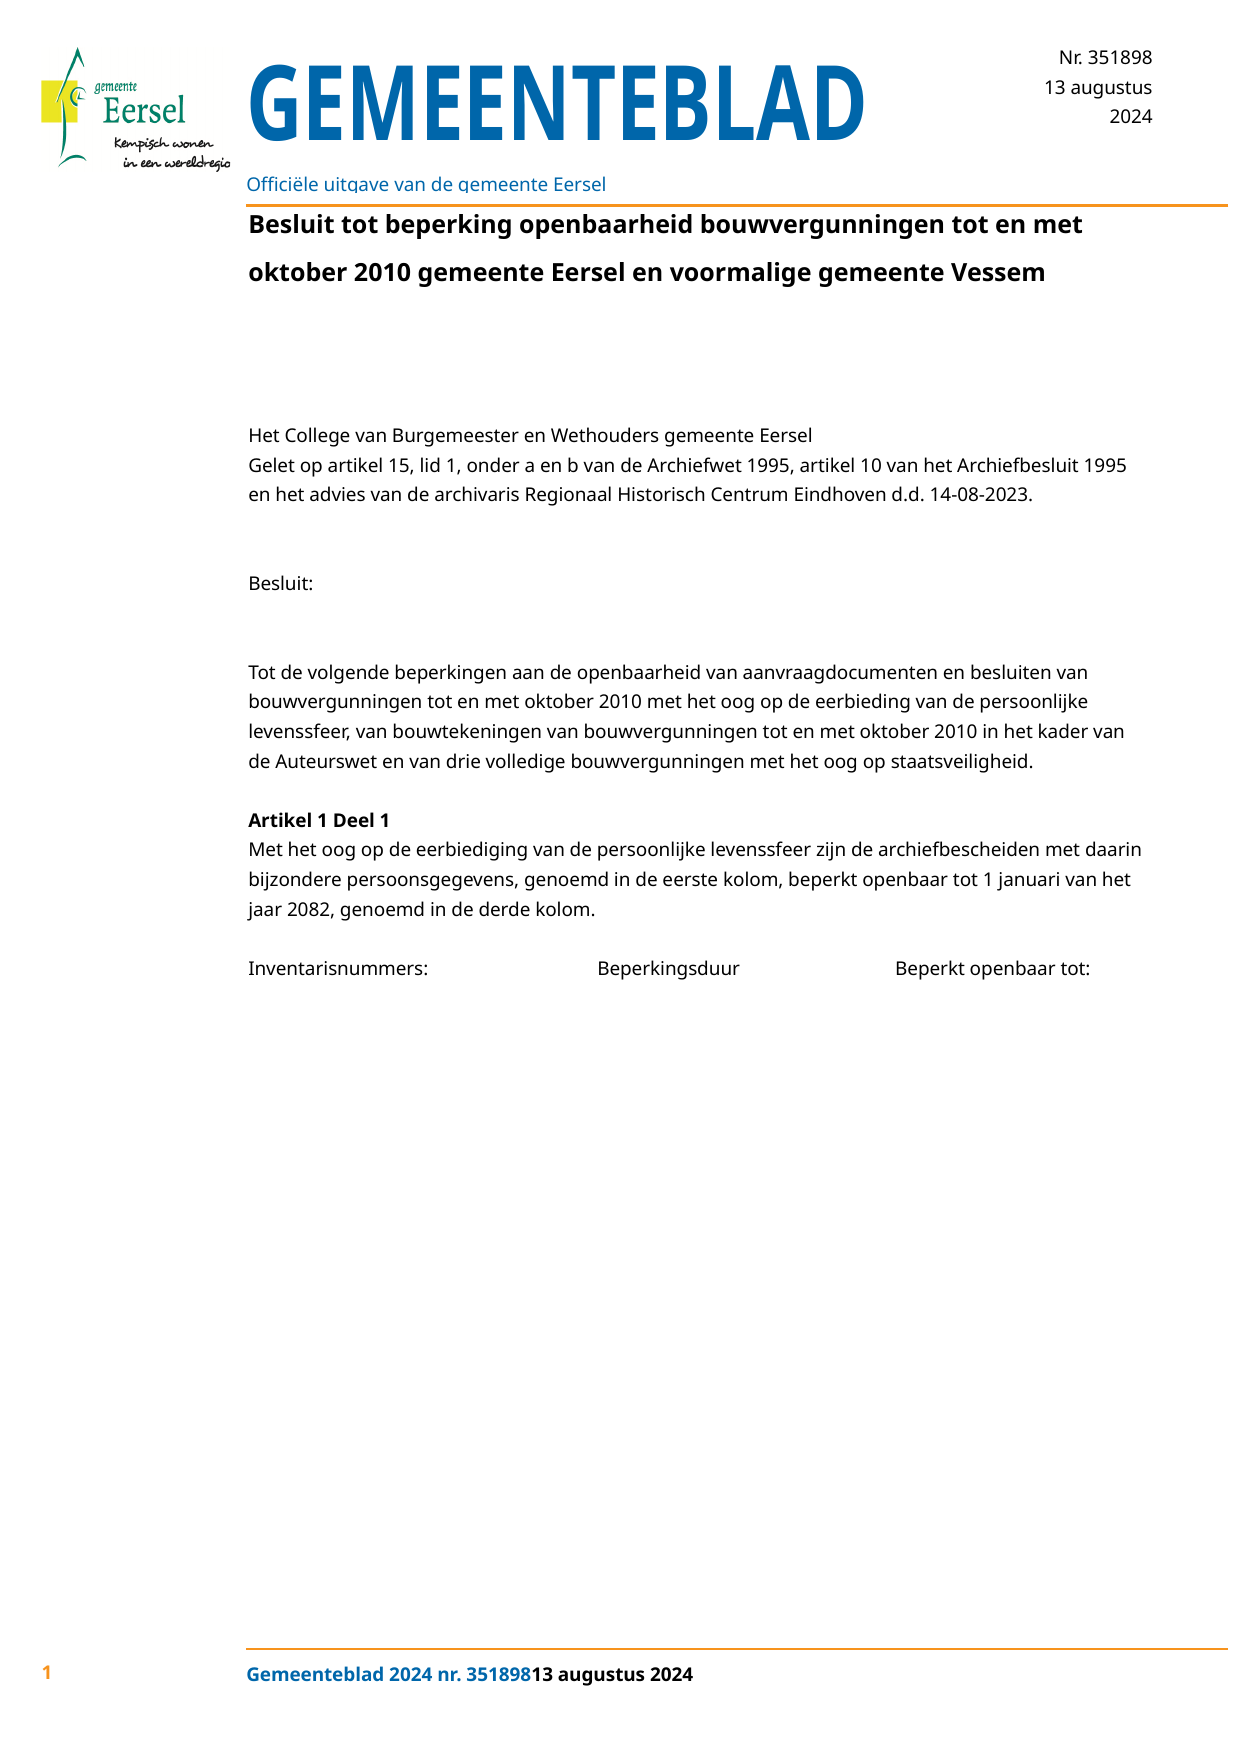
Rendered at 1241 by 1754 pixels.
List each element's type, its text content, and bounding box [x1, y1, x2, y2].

text Besluit: [248, 570, 1152, 596]
text Tot de volgende beperkingen aan de openbaarheid van aanvraagdocumenten en besluiten van bouwvergunningen tot en met oktober 2010 met het oog op de eerbieding van de persoonlijke levenssfeer, van bouwtekeningen van bouwvergunningen tot en met oktober 2010 in het kader van de Auteurswet en van drie volledige bouwvergunningen met het oog op staatsveiligheid. [248, 659, 1152, 774]
table_header Beperkingsduur [597, 955, 895, 981]
text Besluit tot beperking openbaarheid bouwvergunningen tot en met oktober 2010 gemeente Eersel en voormalige gemeente Vessem [248, 207, 1152, 288]
picture [41, 47, 231, 172]
text Het College van Burgemeester en Wethouders gemeente Eersel [248, 422, 1152, 448]
table_header Inventarisnummers: [248, 955, 597, 981]
text Met het oog op de eerbiediging van de persoonlijke levenssfeer zijn de archiefbescheiden met daarin bijzondere persoonsgegevens, genoemd in de eerste kolom, beperkt openbaar tot 1 januari van het jaar 2082, genoemd in de derde kolom. [248, 837, 1152, 922]
text Artikel 1 Deel 1 [248, 807, 1152, 833]
text Gelet op artikel 15, lid 1, onder a en b van de Archiefwet 1995, artikel 10 van het Archiefbesluit 1995 en het advies van de archivaris Regionaal Historisch Centrum Eindhoven d.d. 14-08-2023. [248, 452, 1152, 507]
table_header Beperkt openbaar tot: [895, 955, 1152, 981]
